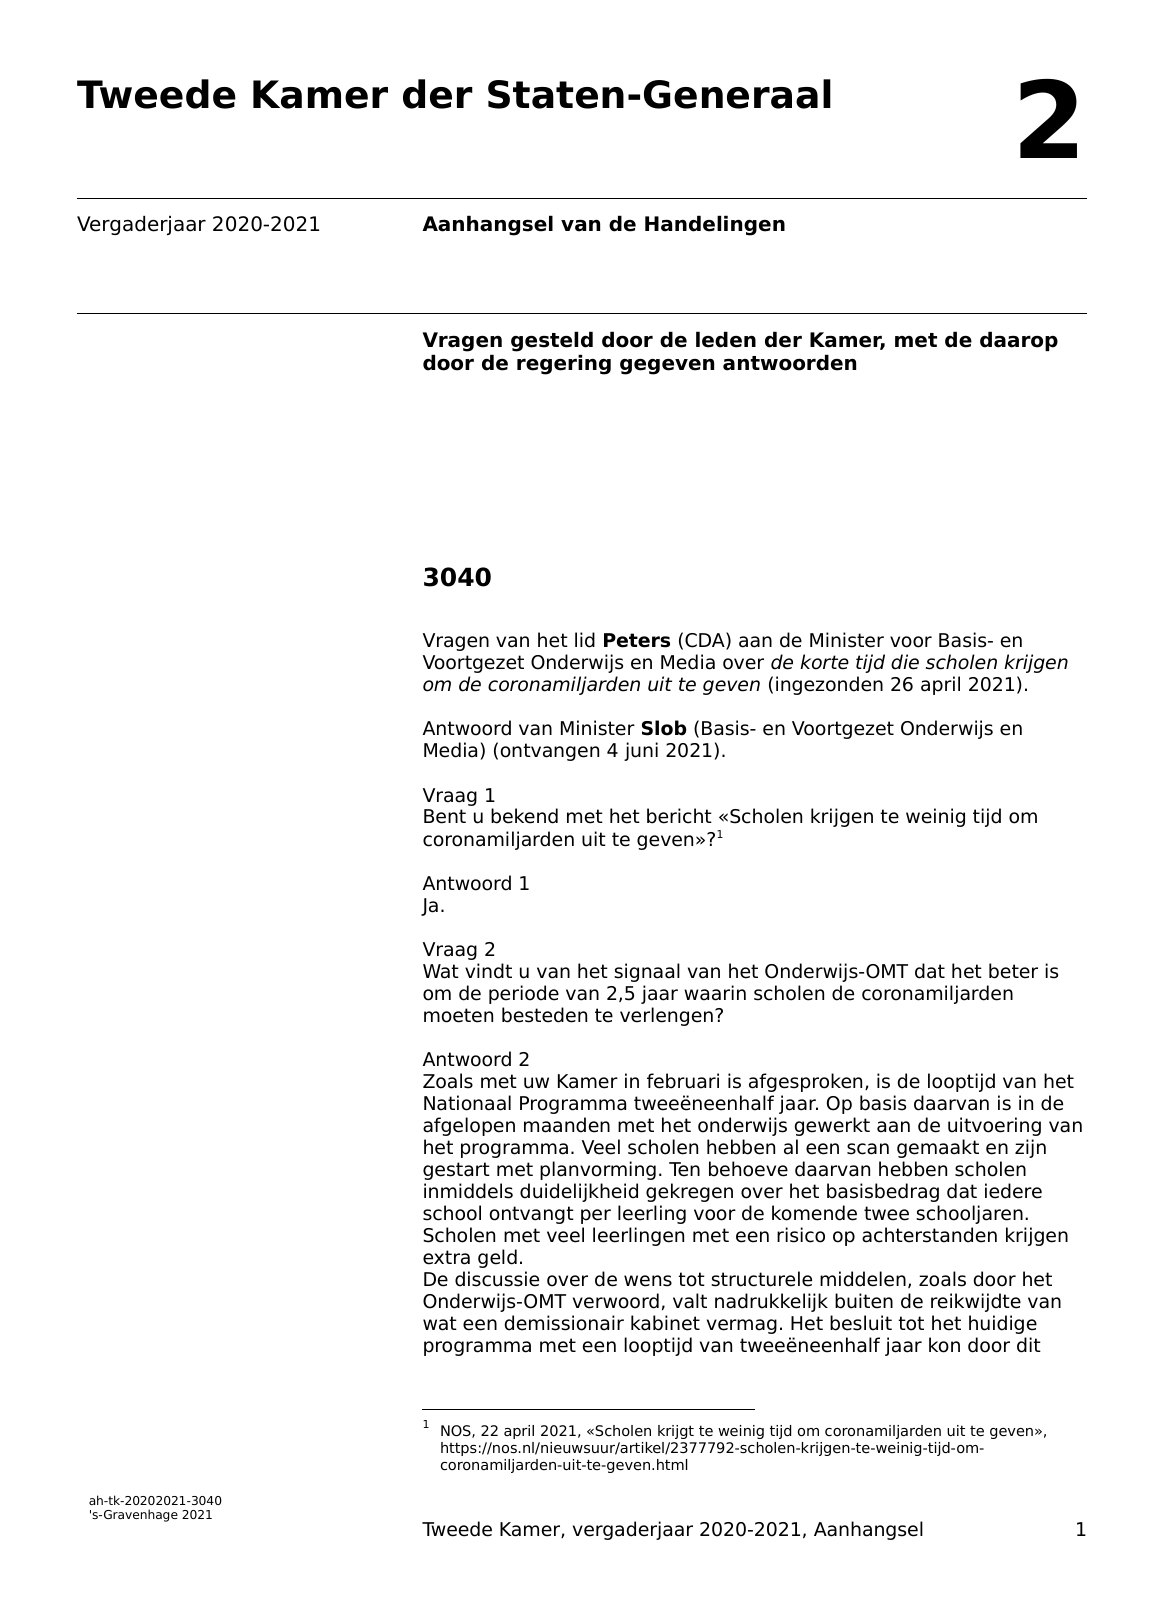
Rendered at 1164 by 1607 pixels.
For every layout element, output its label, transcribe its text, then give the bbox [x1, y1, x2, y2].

text Antwoord 1 [422, 873, 1087, 894]
table_header Tweede Kamer der Staten-Generaal [77, 59, 886, 198]
text Ja. [422, 894, 1087, 917]
table_cell Vragen gesteld door de leden der Kamer, met de daarop door de regering gegeven antwoorden [422, 314, 1087, 375]
table_cell Vergaderjaar 2020-2021 [77, 199, 422, 313]
text 's-Gravenhage 2021 [88, 1508, 323, 1522]
text 3040 [422, 563, 1087, 592]
table_cell [77, 314, 422, 375]
text Wat vindt u van het signaal van het Onderwijs-OMT dat het beter is om de periode van 2,5 jaar waarin scholen de coronamiljarden moeten besteden te verlengen? [422, 961, 1087, 1027]
text NOS, 22 april 2021, «Scholen krijgt te weinig tijd om coronamiljarden uit te geven», https://nos.nl/nieuwsuur/artikel/2377792-scholen-krijgen-te-weinig-tijd-om-coronamiljarden-uit-te-geven.html [422, 1418, 1087, 1474]
text Vraag 1 [422, 784, 1087, 806]
table_cell Aanhangsel van de Handelingen [422, 199, 1087, 313]
text De discussie over de wens tot structurele middelen, zoals door het Onderwijs-OMT verwoord, valt nadrukkelijk buiten de reikwijdte van wat een demissionair kabinet vermag. Het besluit tot het huidige programma met een looptijd van tweeëneenhalf jaar kon door dit [422, 1269, 1087, 1357]
text Zoals met uw Kamer in februari is afgesproken, is de looptijd van het Nationaal Programma tweeëneenhalf jaar. Op basis daarvan is in de afgelopen maanden met het onderwijs gewerkt aan de uitvoering van het programma. Veel scholen hebben al een scan gemaakt en zijn gestart met planvorming. Ten behoeve daarvan hebben scholen inmiddels duidelijkheid gekregen over het basisbedrag dat iedere school ontvangt per leerling voor de komende twee schooljaren. Scholen met veel leerlingen met een risico op achterstanden krijgen extra geld. [422, 1071, 1087, 1269]
text Vraag 2 [422, 939, 1087, 961]
text ah-tk-20202021-3040 [88, 1494, 323, 1508]
text Antwoord 2 [422, 1049, 1087, 1071]
text Bent u bekend met het bericht «Scholen krijgen te weinig tijd om coronamiljarden uit te geven»? [422, 806, 1087, 850]
text Vragen van het lid Peters (CDA) aan de Minister voor Basis- en Voortgezet Onderwijs en Media over de korte tijd die scholen krijgen om de coronamiljarden uit te geven (ingezonden 26 april 2021). [422, 630, 1087, 696]
table_header 2 [886, 59, 1087, 198]
text Antwoord van Minister Slob (Basis- en Voortgezet Onderwijs en Media) (ontvangen 4 juni 2021). [422, 718, 1087, 762]
